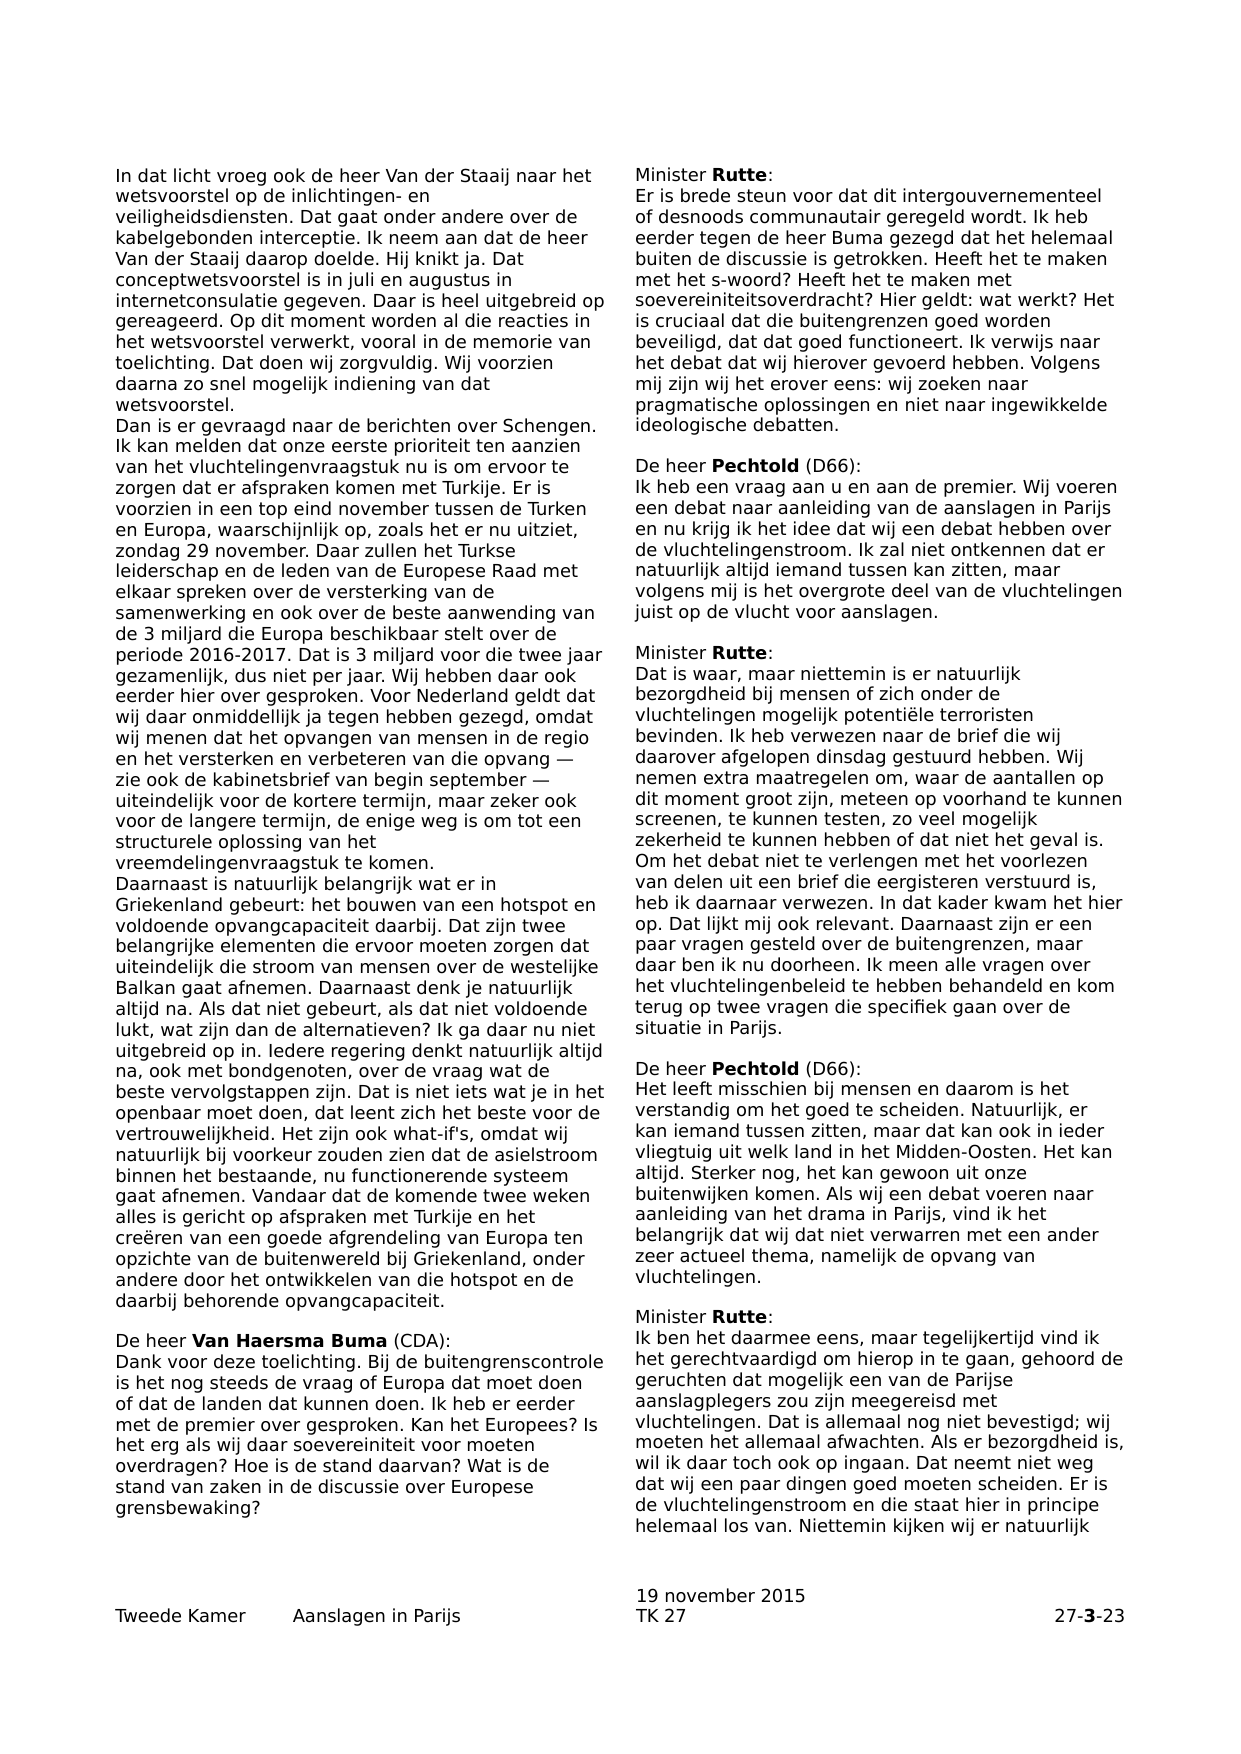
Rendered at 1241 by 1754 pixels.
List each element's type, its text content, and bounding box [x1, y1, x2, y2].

text Minister Rutte: [635, 1307, 1125, 1328]
text Daarnaast is natuurlijk belangrijk wat er in Griekenland gebeurt: het bouwen van een hotspot en voldoende opvangcapaciteit daarbij. Dat zijn twee belangrijke elementen die ervoor moeten zorgen dat uiteindelijk die stroom van mensen over de westelijke Balkan gaat afnemen. Daarnaast denk je natuurlijk altijd na. Als dat niet gebeurt, als dat niet voldoende lukt, wat zijn dan de alternatieven? Ik ga daar nu niet uitgebreid op in. Iedere regering denkt natuurlijk altijd na, ook met bondgenoten, over de vraag wat de beste vervolgstappen zijn. Dat is niet iets wat je in het openbaar moet doen, dat leent zich het beste voor de vertrouwelijkheid. Het zijn ook what-if's, omdat wij natuurlijk bij voorkeur zouden zien dat de asielstroom binnen het bestaande, nu functionerende systeem gaat afnemen. Vandaar dat de komende twee weken alles is gericht op afspraken met Turkije en het creëren van een goede afgrendeling van Europa ten opzichte van de buitenwereld bij Griekenland, onder andere door het ontwikkelen van die hotspot en de daarbij behorende opvangcapaciteit. [115, 874, 605, 1311]
text De heer Pechtold (D66): [635, 456, 1125, 477]
text In dat licht vroeg ook de heer Van der Staaij naar het wetsvoorstel op de inlichtingen- en veiligheidsdiensten. Dat gaat onder andere over de kabelgebonden interceptie. Ik neem aan dat de heer Van der Staaij daarop doelde. Hij knikt ja. Dat conceptwetsvoorstel is in juli en augustus in internetconsulatie gegeven. Daar is heel uitgebreid op gereageerd. Op dit moment worden al die reacties in het wetsvoorstel verwerkt, vooral in de memorie van toelichting. Dat doen wij zorgvuldig. Wij voorzien daarna zo snel mogelijk indiening van dat wetsvoorstel. [115, 165, 605, 415]
text Dan is er gevraagd naar de berichten over Schengen. Ik kan melden dat onze eerste prioriteit ten aanzien van het vluchtelingenvraagstuk nu is om ervoor te zorgen dat er afspraken komen met Turkije. Er is voorzien in een top eind november tussen de Turken en Europa, waarschijnlijk op, zoals het er nu uitziet, zondag 29 november. Daar zullen het Turkse leiderschap en de leden van de Europese Raad met elkaar spreken over de versterking van de samenwerking en ook over de beste aanwending van de 3 miljard die Europa beschikbaar stelt over de periode 2016-2017. Dat is 3 miljard voor die twee jaar gezamenlijk, dus niet per jaar. Wij hebben daar ook eerder hier over gesproken. Voor Nederland geldt dat wij daar onmiddellijk ja tegen hebben gezegd, omdat wij menen dat het opvangen van mensen in de regio en het versterken en verbeteren van die opvang — zie ook de kabinetsbrief van begin september — uiteindelijk voor de kortere termijn, maar zeker ook voor de langere termijn, de enige weg is om tot een structurele oplossing van het vreemdelingenvraagstuk te komen. [115, 415, 605, 874]
text Ik heb een vraag aan u en aan de premier. Wij voeren een debat naar aanleiding van de aanslagen in Parijs en nu krijg ik het idee dat wij een debat hebben over de vluchtelingenstroom. Ik zal niet ontkennen dat er natuurlijk altijd iemand tussen kan zitten, maar volgens mij is het overgrote deel van de vluchtelingen juist op de vlucht voor aanslagen. [635, 477, 1125, 623]
text Het leeft misschien bij mensen en daarom is het verstandig om het goed te scheiden. Natuurlijk, er kan iemand tussen zitten, maar dat kan ook in ieder vliegtuig uit welk land in het Midden-Oosten. Het kan altijd. Sterker nog, het kan gewoon uit onze buitenwijken komen. Als wij een debat voeren naar aanleiding van het drama in Parijs, vind ik het belangrijk dat wij dat niet verwarren met een ander zeer actueel thema, namelijk de opvang van vluchtelingen. [635, 1079, 1125, 1287]
text Er is brede steun voor dat dit intergouvernementeel of desnoods communautair geregeld wordt. Ik heb eerder tegen de heer Buma gezegd dat het helemaal buiten de discussie is getrokken. Heeft het te maken met het s-woord? Heeft het te maken met soevereiniteitsoverdracht? Hier geldt: wat werkt? Het is cruciaal dat die buitengrenzen goed worden beveiligd, dat dat goed functioneert. Ik verwijs naar het debat dat wij hierover gevoerd hebben. Volgens mij zijn wij het erover eens: wij zoeken naar pragmatische oplossingen en niet naar ingewikkelde ideologische debatten. [635, 186, 1125, 436]
text Ik ben het daarmee eens, maar tegelijkertijd vind ik het gerechtvaardigd om hierop in te gaan, gehoord de geruchten dat mogelijk een van de Parijse aanslagplegers zou zijn meegereisd met vluchtelingen. Dat is allemaal nog niet bevestigd; wij moeten het allemaal afwachten. Als er bezorgdheid is, wil ik daar toch ook op ingaan. Dat neemt niet weg dat wij een paar dingen goed moeten scheiden. Er is de vluchtelingenstroom en die staat hier in principe helemaal los van. Niettemin kijken wij er natuurlijk [635, 1328, 1125, 1536]
text Minister Rutte: [635, 643, 1125, 663]
text Minister Rutte: [635, 165, 1125, 186]
text De heer Van Haersma Buma (CDA): [115, 1331, 605, 1352]
text Dat is waar, maar niettemin is er natuurlijk bezorgdheid bij mensen of zich onder de vluchtelingen mogelijk potentiële terroristen bevinden. Ik heb verwezen naar de brief die wij daarover afgelopen dinsdag gestuurd hebben. Wij nemen extra maatregelen om, waar de aantallen op dit moment groot zijn, meteen op voorhand te kunnen screenen, te kunnen testen, zo veel mogelijk zekerheid te kunnen hebben of dat niet het geval is. Om het debat niet te verlengen met het voorlezen van delen uit een brief die eergisteren verstuurd is, heb ik daarnaar verwezen. In dat kader kwam het hier op. Dat lijkt mij ook relevant. Daarnaast zijn er een paar vragen gesteld over de buitengrenzen, maar daar ben ik nu doorheen. Ik meen alle vragen over het vluchtelingenbeleid te hebben behandeld en kom terug op twee vragen die specifiek gaan over de situatie in Parijs. [635, 663, 1125, 1038]
text Dank voor deze toelichting. Bij de buitengrenscontrole is het nog steeds de vraag of Europa dat moet doen of dat de landen dat kunnen doen. Ik heb er eerder met de premier over gesproken. Kan het Europees? Is het erg als wij daar soevereiniteit voor moeten overdragen? Hoe is de stand daarvan? Wat is de stand van zaken in de discussie over Europese grensbewaking? [115, 1352, 605, 1518]
text De heer Pechtold (D66): [635, 1058, 1125, 1079]
